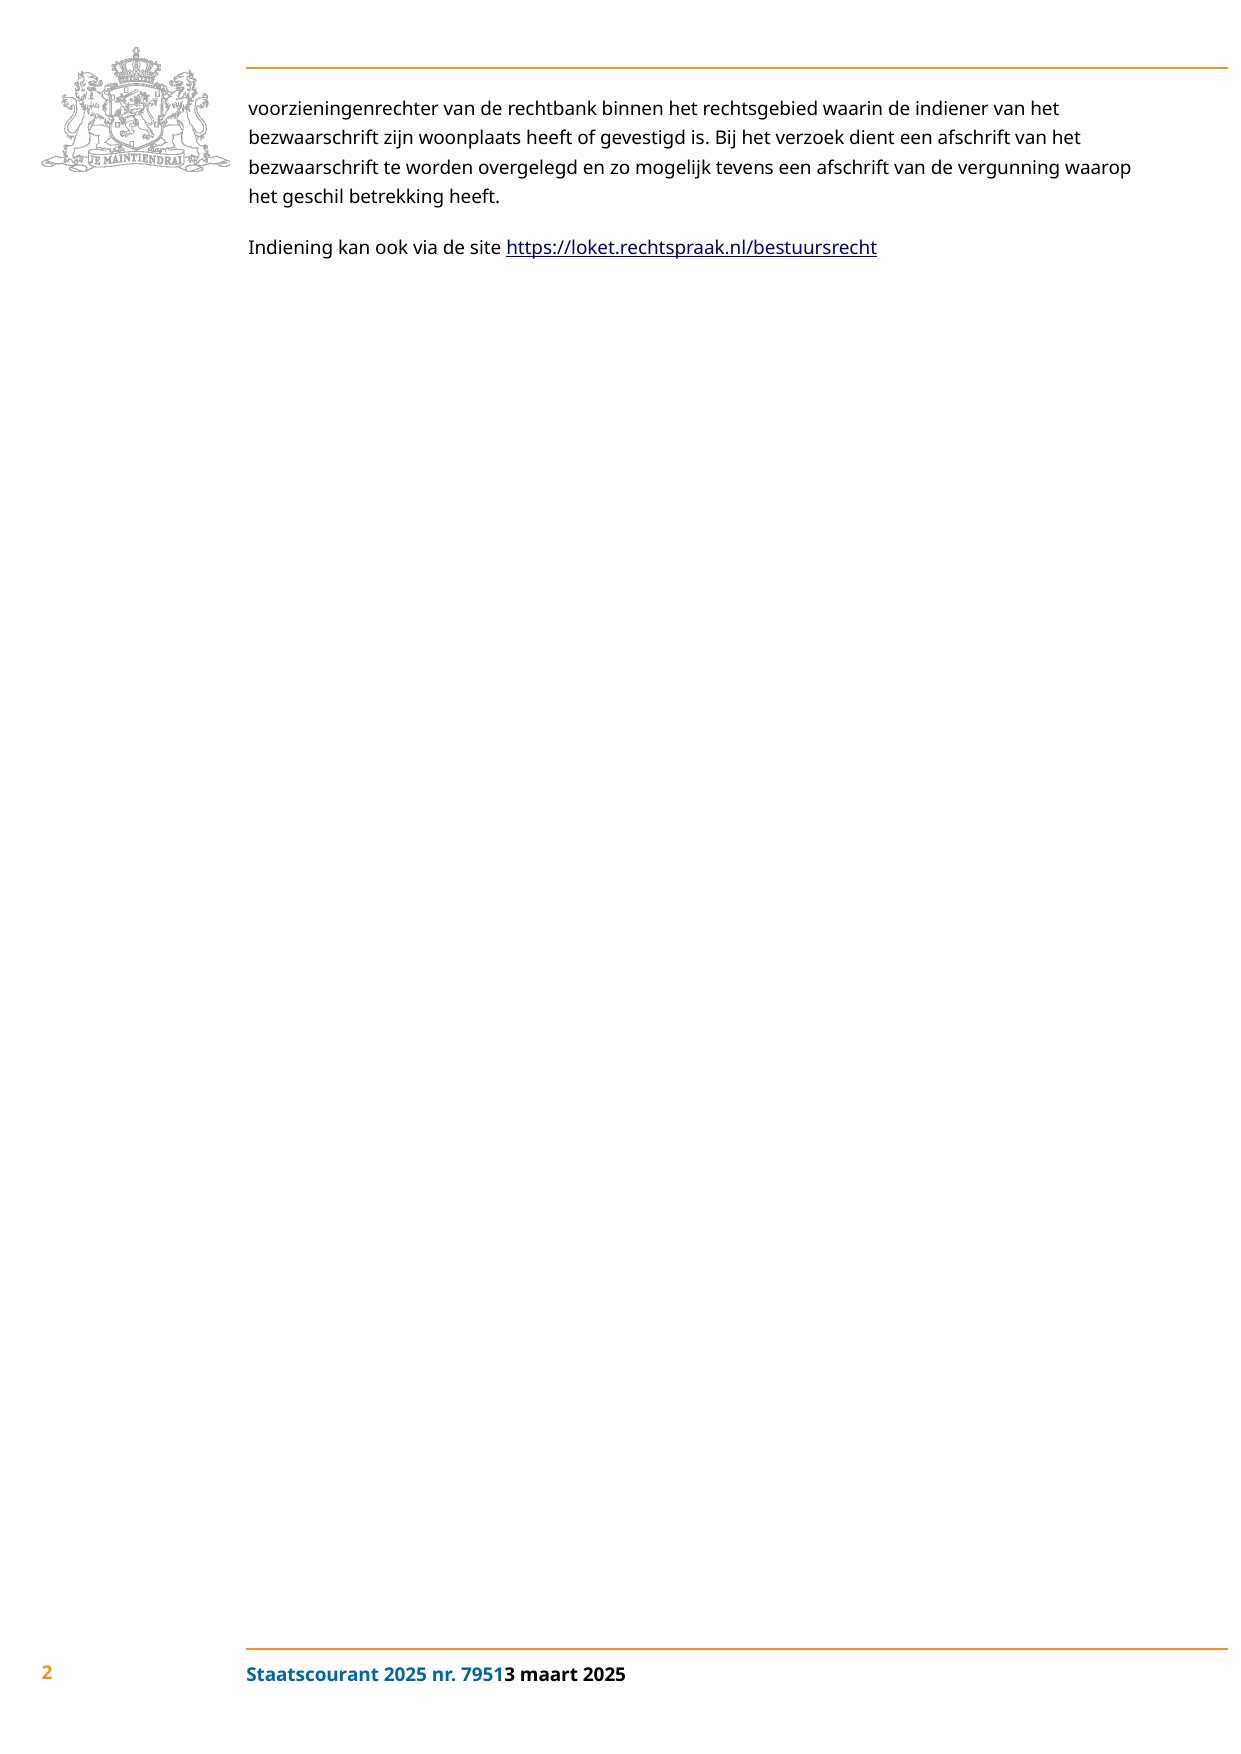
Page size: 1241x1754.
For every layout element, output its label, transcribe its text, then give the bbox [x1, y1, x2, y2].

text Indiening kan ook via de site https://loket.rechtspraak.nl/bestuursrecht [248, 234, 1152, 260]
picture [41, 47, 231, 172]
text voorzieningenrechter van de rechtbank binnen het rechtsgebied waarin de indiener van het bezwaarschrift zijn woonplaats heeft of gevestigd is. Bij het verzoek dient een afschrift van het bezwaarschrift te worden overgelegd en zo mogelijk tevens een afschrift van de vergunning waarop het geschil betrekking heeft. [248, 95, 1152, 209]
